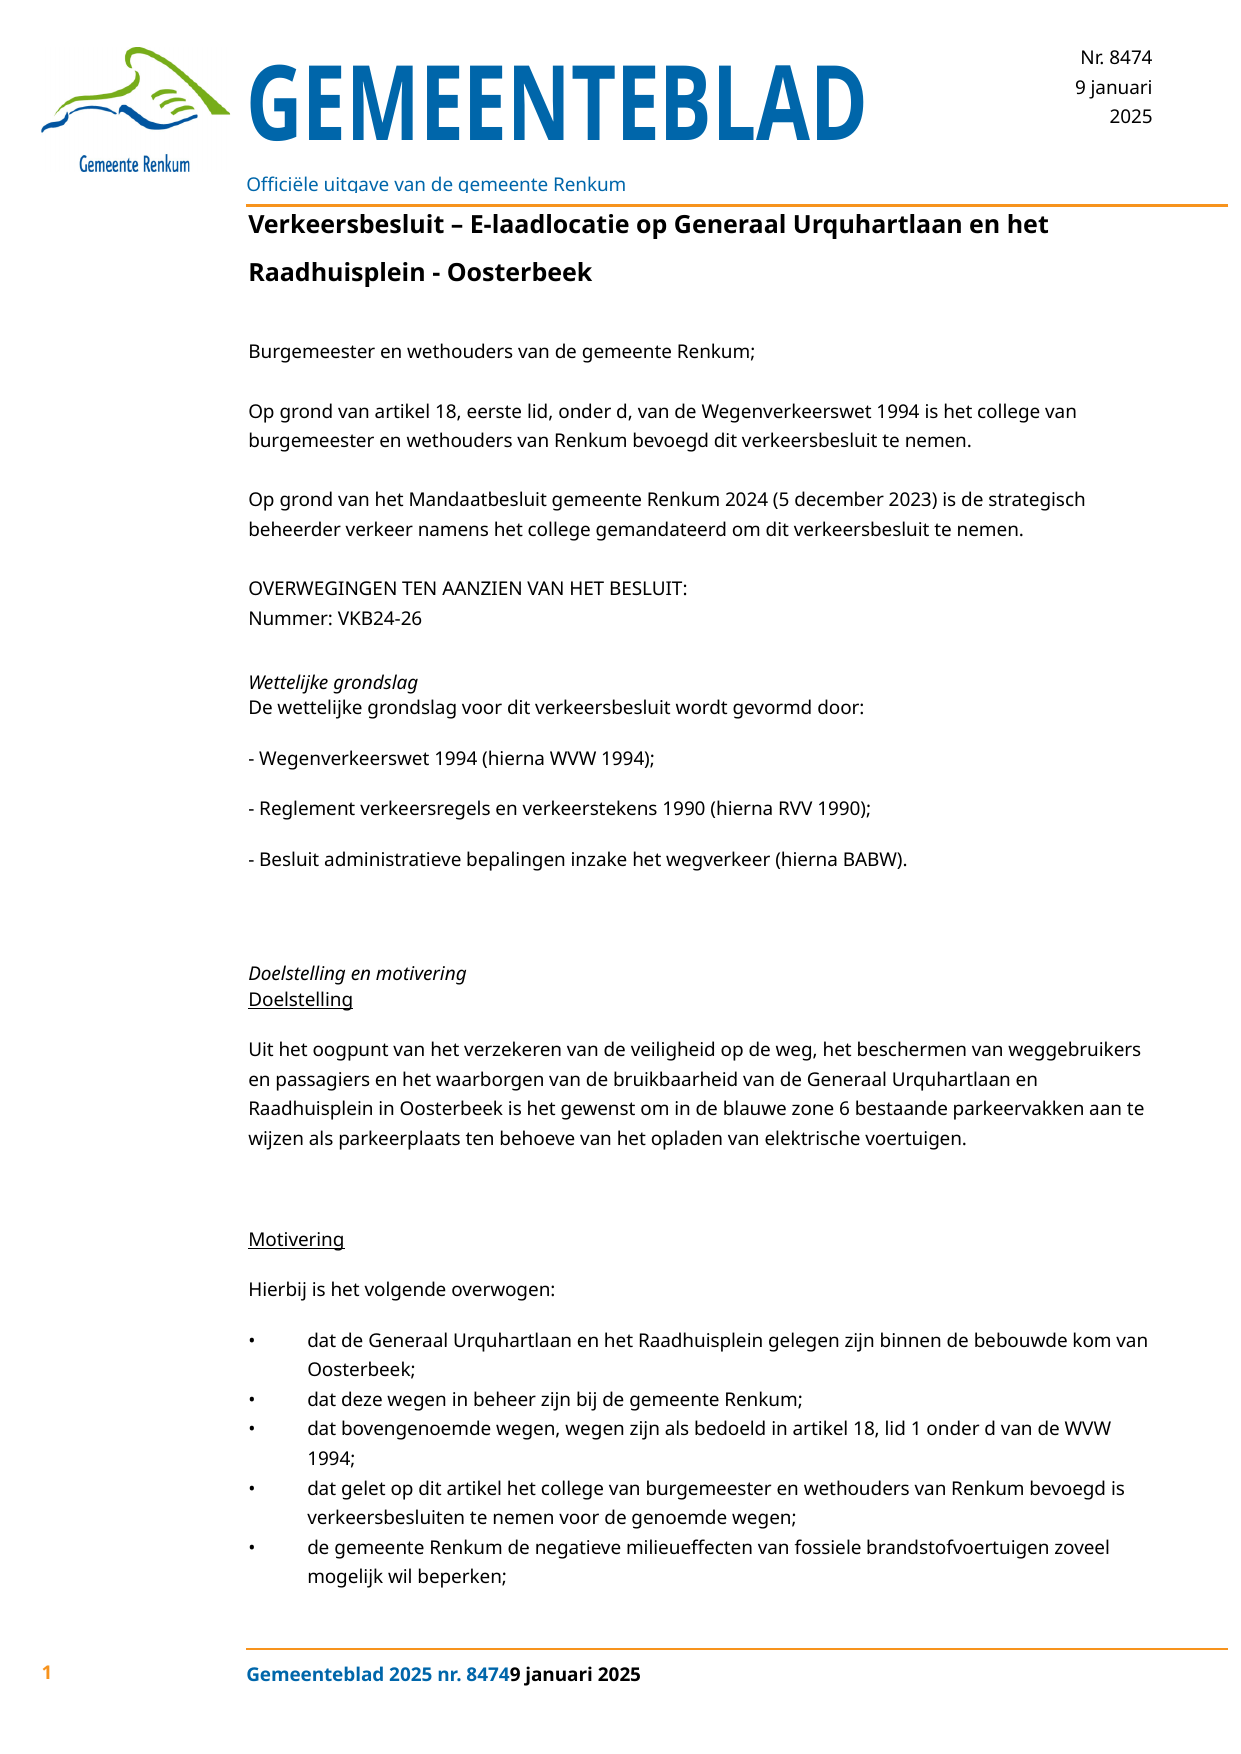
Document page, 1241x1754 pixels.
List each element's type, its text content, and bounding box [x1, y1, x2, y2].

list dat deze wegen in beheer zijn bij de gemeente Renkum; [248, 1386, 1152, 1412]
list dat gelet op dit artikel het college van burgemeester en wethouders van Renkum bevoegd is verkeersbesluiten te nemen voor de genoemde wegen; [248, 1475, 1152, 1530]
text Doelstelling en motivering [248, 960, 1152, 986]
text Nummer: VKB24-26 [248, 605, 1152, 631]
text Motivering [248, 1226, 1152, 1252]
text Hierbij is het volgende overwogen: [248, 1276, 1152, 1302]
list de gemeente Renkum de negatieve milieueffecten van fossiele brandstofvoertuigen zoveel mogelijk wil beperken; [248, 1534, 1152, 1589]
text Wettelijke grondslag [248, 669, 1152, 694]
text Doelstelling [248, 986, 1152, 1012]
text - Wegenverkeerswet 1994 (hierna WVW 1994); [248, 745, 1152, 771]
list dat bovengenoemde wegen, wegen zijn als bedoeld in artikel 18, lid 1 onder d van de WVW 1994; [248, 1416, 1152, 1471]
text Uit het oogpunt van het verzekeren van de veiligheid op de weg, het beschermen van weggebruikers en passagiers en het waarborgen van de bruikbaarheid van de Generaal Urquhartlaan en Raadhuisplein in Oosterbeek is het gewenst om in de blauwe zone 6 bestaande parkeervakken aan te wijzen als parkeerplaats ten behoeve van het opladen van elektrische voertuigen. [248, 1036, 1152, 1151]
list dat de Generaal Urquhartlaan en het Raadhuisplein gelegen zijn binnen de bebouwde kom van Oosterbeek; [248, 1327, 1152, 1382]
text Verkeersbesluit – E-laadlocatie op Generaal Urquhartlaan en het Raadhuisplein - Oosterbeek [248, 207, 1152, 288]
text De wettelijke grondslag voor dit verkeersbesluit wordt gevormd door: [248, 694, 1152, 720]
picture [41, 47, 231, 172]
text Op grond van artikel 18, eerste lid, onder d, van de Wegenverkeerswet 1994 is het college van burgemeester en wethouders van Renkum bevoegd dit verkeersbesluit te nemen. [248, 398, 1152, 453]
text OVERWEGINGEN TEN AANZIEN VAN HET BESLUIT: [248, 575, 1152, 601]
text - Besluit administratieve bepalingen inzake het wegverkeer (hierna BABW). [248, 846, 1152, 872]
text Burgemeester en wethouders van de gemeente Renkum; [248, 339, 1152, 364]
text - Reglement verkeersregels en verkeerstekens 1990 (hierna RVV 1990); [248, 795, 1152, 821]
text Op grond van het Mandaatbesluit gemeente Renkum 2024 (5 december 2023) is de strategisch beheerder verkeer namens het college gemandateerd om dit verkeersbesluit te nemen. [248, 487, 1152, 542]
